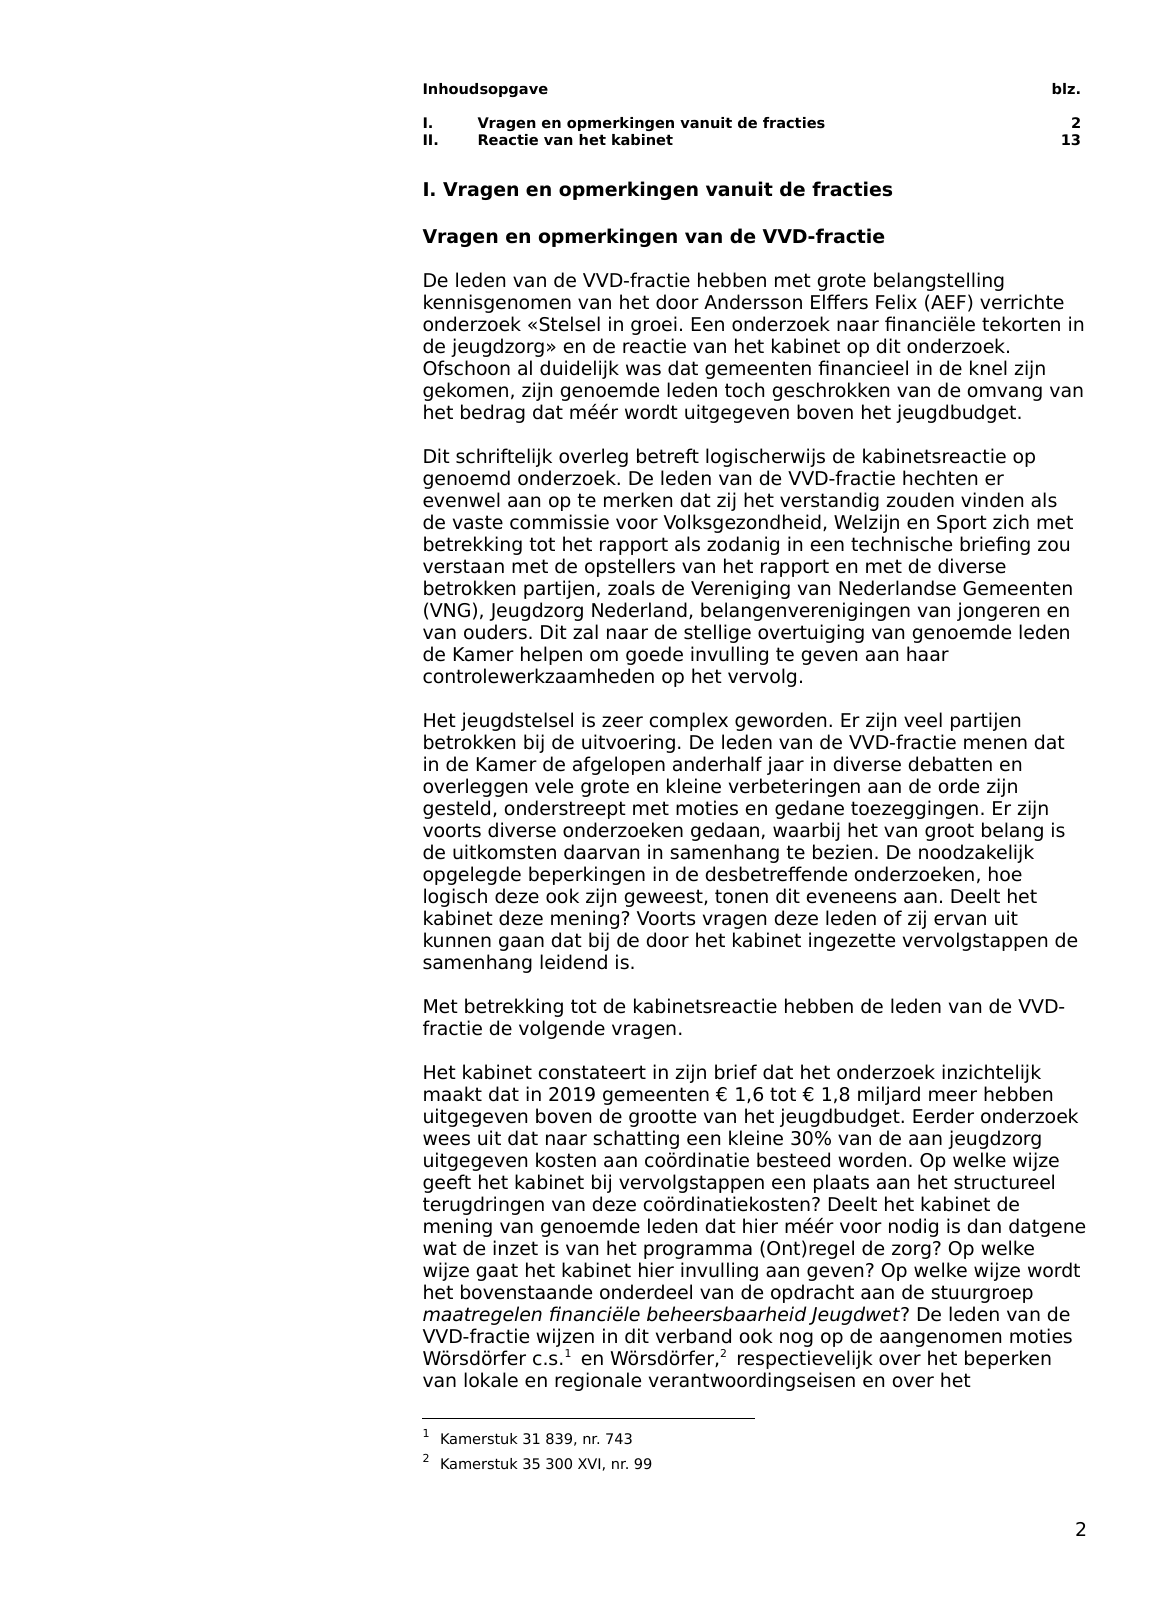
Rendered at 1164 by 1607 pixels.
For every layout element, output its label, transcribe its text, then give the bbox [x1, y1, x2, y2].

table_cell 2 [1003, 115, 1087, 132]
text Het jeugdstelsel is zeer complex geworden. Er zijn veel partijen betrokken bij de uitvoering. De leden van de VVD-fractie menen dat in de Kamer de afgelopen anderhalf jaar in diverse debatten en overleggen vele grote en kleine verbeteringen aan de orde zijn gesteld, onderstreept met moties en gedane toezeggingen. Er zijn voorts diverse onderzoeken gedaan, waarbij het van groot belang is de uitkomsten daarvan in samenhang te bezien. De noodzakelijk opgelegde beperkingen in de desbetreffende onderzoeken, hoe logisch deze ook zijn geweest, tonen dit eveneens aan. Deelt het kabinet deze mening? Voorts vragen deze leden of zij ervan uit kunnen gaan dat bij de door het kabinet ingezette vervolgstappen de samenhang leidend is. [422, 710, 1087, 974]
text Dit schriftelijk overleg betreft logischerwijs de kabinetsreactie op genoemd onderzoek. De leden van de VVD-fractie hechten er evenwel aan op te merken dat zij het verstandig zouden vinden als de vaste commissie voor Volksgezondheid, Welzijn en Sport zich met betrekking tot het rapport als zodanig in een technische briefing zou verstaan met de opstellers van het rapport en met de diverse betrokken partijen, zoals de Vereniging van Nederlandse Gemeenten (VNG), Jeugdzorg Nederland, belangenverenigingen van jongeren en van ouders. Dit zal naar de stellige overtuiging van genoemde leden de Kamer helpen om goede invulling te geven aan haar controlewerkzaamheden op het vervolg. [422, 446, 1087, 688]
table_cell [1003, 98, 1087, 115]
table_header Inhoudsopgave [422, 81, 1003, 98]
table_cell [471, 98, 1003, 115]
table_cell II. [422, 132, 471, 149]
text Kamerstuk 35 300 XVI, nr. 99 [422, 1452, 1087, 1474]
table_header blz. [1003, 81, 1087, 98]
table_cell Vragen en opmerkingen vanuit de fracties [471, 115, 1003, 132]
text Het kabinet constateert in zijn brief dat het onderzoek inzichtelijk maakt dat in 2019 gemeenten € 1,6 tot € 1,8 miljard meer hebben uitgegeven boven de grootte van het jeugdbudget. Eerder onderzoek wees uit dat naar schatting een kleine 30% van de aan jeugdzorg uitgegeven kosten aan coördinatie besteed worden. Op welke wijze geeft het kabinet bij vervolgstappen een plaats aan het structureel terugdringen van deze coördinatiekosten? Deelt het kabinet de mening van genoemde leden dat hier méér voor nodig is dan datgene wat de inzet is van het programma (Ont)regel de zorg? Op welke wijze gaat het kabinet hier invulling aan geven? Op welke wijze wordt het bovenstaande onderdeel van de opdracht aan de stuurgroep maatregelen financiële beheersbaarheid Jeugdwet? De leden van de VVD-fractie wijzen in dit verband ook nog op de aangenomen moties Wörsdörfer c.s. en Wörsdörfer, respectievelijk over het beperken van lokale en regionale verantwoordingseisen en over het [422, 1062, 1087, 1392]
subtitle I. Vragen en opmerkingen vanuit de fracties [422, 179, 1087, 201]
table_cell Reactie van het kabinet [471, 132, 1003, 149]
text Kamerstuk 31 839, nr. 743 [422, 1427, 1087, 1449]
table_cell 13 [1003, 132, 1087, 149]
subtitle Vragen en opmerkingen van de VVD-fractie [422, 226, 1087, 248]
text De leden van de VVD-fractie hebben met grote belangstelling kennisgenomen van het door Andersson Elffers Felix (AEF) verrichte onderzoek «Stelsel in groei. Een onderzoek naar financiële tekorten in de jeugdzorg» en de reactie van het kabinet op dit onderzoek. Ofschoon al duidelijk was dat gemeenten financieel in de knel zijn gekomen, zijn genoemde leden toch geschrokken van de omvang van het bedrag dat méér wordt uitgegeven boven het jeugdbudget. [422, 270, 1087, 424]
table_cell I. [422, 115, 471, 132]
table_cell [422, 98, 471, 115]
text Met betrekking tot de kabinetsreactie hebben de leden van de VVD-fractie de volgende vragen. [422, 996, 1087, 1040]
